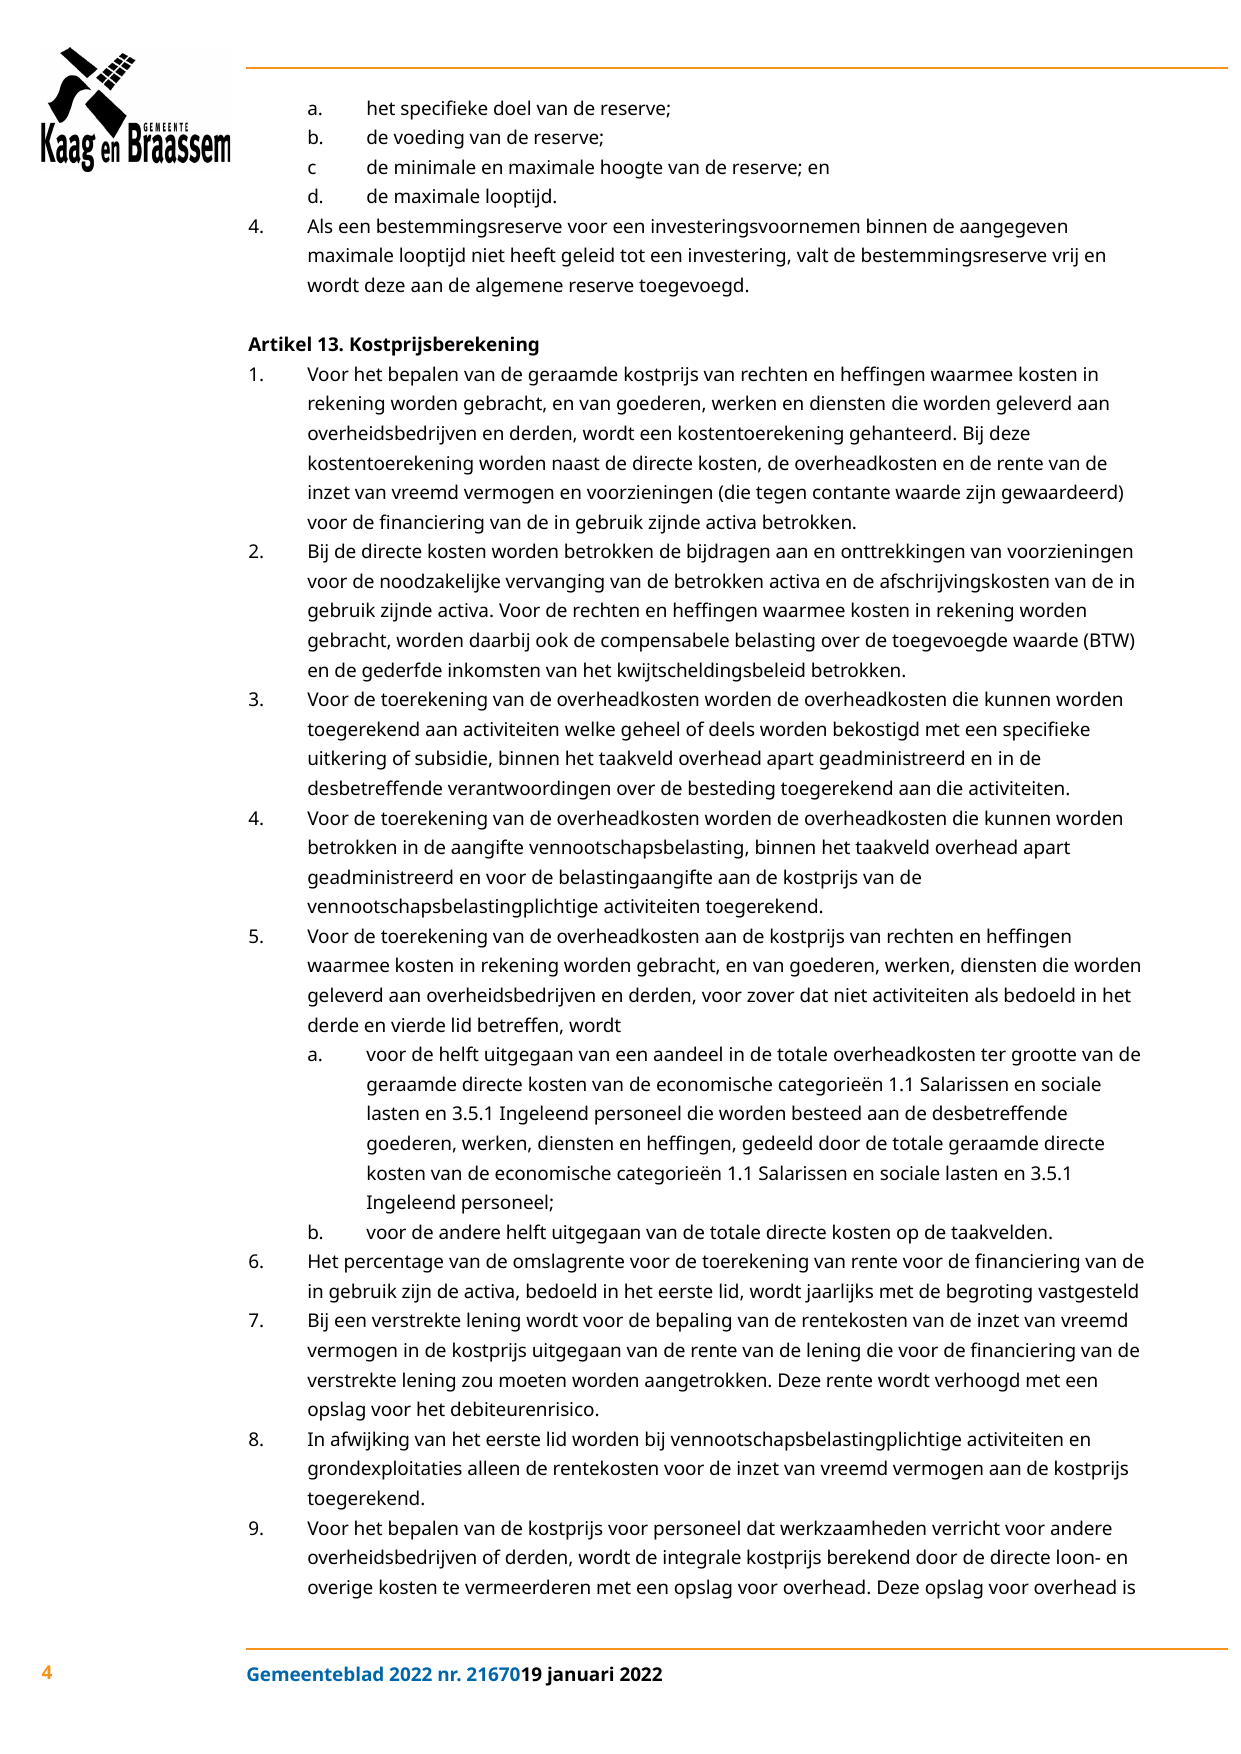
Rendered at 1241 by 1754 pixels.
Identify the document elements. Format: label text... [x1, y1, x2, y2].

list Voor de toerekening van de overheadkosten worden de overheadkosten die kunnen worden toegerekend aan activiteiten welke geheel of deels worden bekostigd met een specifieke uitkering of subsidie, binnen het taakveld overhead apart geadministreerd en in de desbetreffende verantwoordingen over de besteding toegerekend aan die activiteiten. [248, 686, 1152, 801]
list Bij de directe kosten worden betrokken de bijdragen aan en onttrekkingen van voorzieningen voor de noodzakelijke vervanging van de betrokken activa en de afschrijvingskosten van de in gebruik zijnde activa. Voor de rechten en heffingen waarmee kosten in rekening worden gebracht, worden daarbij ook de compensabele belasting over de toegevoegde waarde (BTW) en de gederfde inkomsten van het kwijtscheldingsbeleid betrokken. [248, 538, 1152, 683]
list Bij een verstrekte lening wordt voor de bepaling van de rentekosten van de inzet van vreemd vermogen in de kostprijs uitgegaan van de rente van de lening die voor de financiering van de verstrekte lening zou moeten worden aangetrokken. Deze rente wordt verhoogd met een opslag voor het debiteurenrisico. [248, 1308, 1152, 1422]
list In afwijking van het eerste lid worden bij vennootschapsbelastingplichtige activiteiten en grondexploitaties alleen de rentekosten voor de inzet van vreemd vermogen aan de kostprijs toegerekend. [248, 1426, 1152, 1511]
text Artikel 13. Kostprijsberekening [248, 331, 1152, 357]
list Het percentage van de omslagrente voor de toerekening van rente voor de financiering van de in gebruik zijn de activa, bedoeld in het eerste lid, wordt jaarlijks met de begroting vastgesteld [248, 1248, 1152, 1304]
list Als een bestemmingsreserve voor een investeringsvoornemen binnen de aangegeven maximale looptijd niet heeft geleid tot een investering, valt de bestemmingsreserve vrij en wordt deze aan de algemene reserve toegevoegd. [248, 213, 1152, 298]
list voor de helft uitgegaan van een aandeel in de totale overheadkosten ter grootte van de geraamde directe kosten van de economische categorieën 1.1 Salarissen en sociale lasten en 3.5.1 Ingeleend personeel die worden besteed aan de desbetreffende goederen, werken, diensten en heffingen, gedeeld door de totale geraamde directe kosten van de economische categorieën 1.1 Salarissen en sociale lasten en 3.5.1 Ingeleend personeel; [307, 1041, 1152, 1215]
list Voor de toerekening van de overheadkosten aan de kostprijs van rechten en heffingen waarmee kosten in rekening worden gebracht, en van goederen, werken, diensten die worden geleverd aan overheidsbedrijven en derden, voor zover dat niet activiteiten als bedoeld in het derde en vierde lid betreffen, wordt [248, 923, 1152, 1038]
list Voor het bepalen van de geraamde kostprijs van rechten en heffingen waarmee kosten in rekening worden gebracht, en van goederen, werken en diensten die worden geleverd aan overheidsbedrijven en derden, wordt een kostentoerekening gehanteerd. Bij deze kostentoerekening worden naast de directe kosten, de overheadkosten en de rente van de inzet van vreemd vermogen en voorzieningen (die tegen contante waarde zijn gewaardeerd) voor de financiering van de in gebruik zijnde activa betrokken. [248, 361, 1152, 535]
list de maximale looptijd. [307, 183, 1152, 209]
picture [41, 47, 231, 172]
list Voor de toerekening van de overheadkosten worden de overheadkosten die kunnen worden betrokken in de aangifte vennootschapsbelasting, binnen het taakveld overhead apart geadministreerd en voor de belastingaangifte aan de kostprijs van de vennootschapsbelastingplichtige activiteiten toegerekend. [248, 805, 1152, 919]
list voor de andere helft uitgegaan van de totale directe kosten op de taakvelden. [307, 1219, 1152, 1245]
list de minimale en maximale hoogte van de reserve; en [307, 154, 1152, 180]
list het specifieke doel van de reserve; [307, 95, 1152, 121]
list de voeding van de reserve; [307, 124, 1152, 150]
list Voor het bepalen van de kostprijs voor personeel dat werkzaamheden verricht voor andere overheidsbedrijven of derden, wordt de integrale kostprijs berekend door de directe loon- en overige kosten te vermeerderen met een opslag voor overhead. Deze opslag voor overhead is [248, 1515, 1152, 1600]
